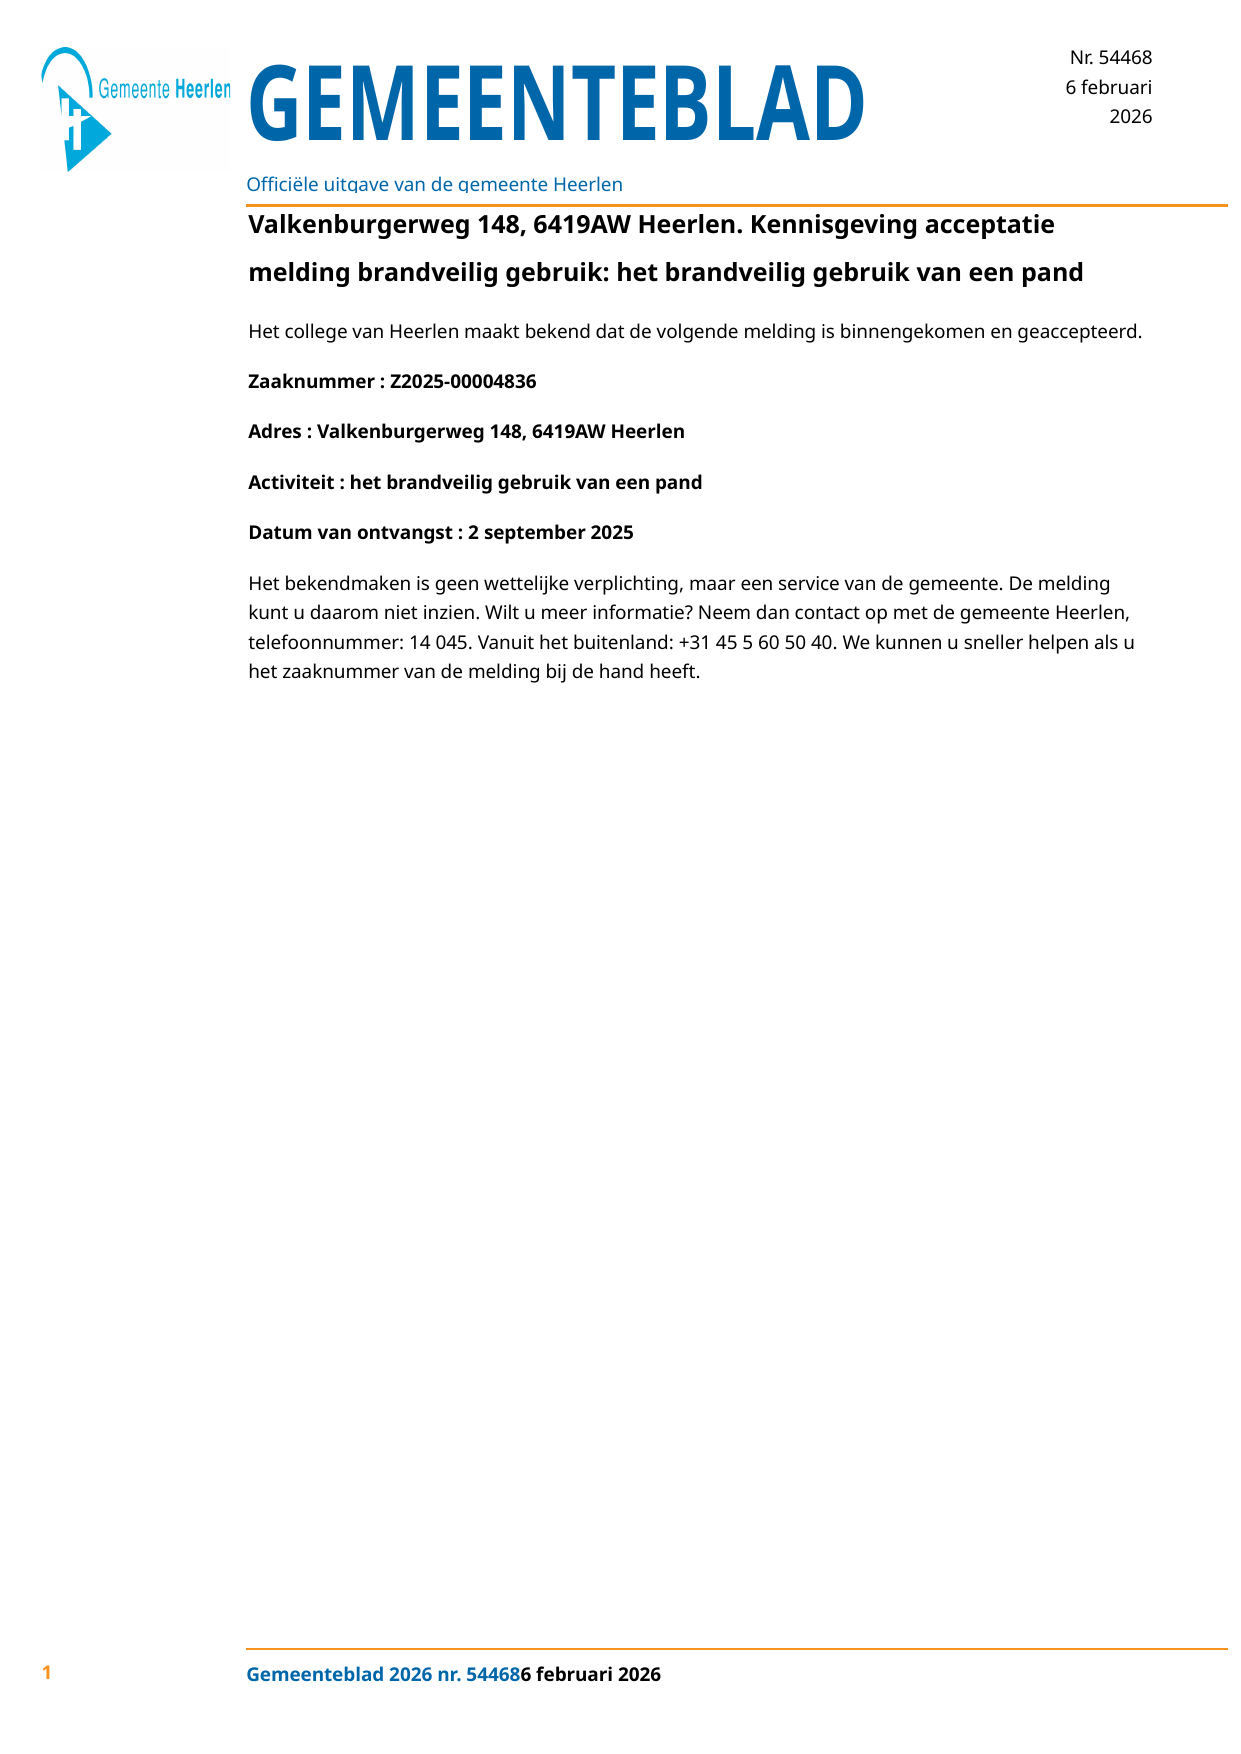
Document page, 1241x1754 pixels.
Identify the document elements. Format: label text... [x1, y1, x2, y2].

text Het college van Heerlen maakt bekend dat de volgende melding is binnengekomen en geaccepteerd. [248, 318, 1152, 344]
text Activiteit : het brandveilig gebruik van een pand [248, 469, 1152, 495]
text Datum van ontvangst : 2 september 2025 [248, 519, 1152, 545]
text Zaaknummer : Z2025-00004836 [248, 368, 1152, 394]
picture [41, 47, 59, 70]
text Het bekendmaken is geen wettelijke verplichting, maar een service van de gemeente. De melding kunt u daarom niet inzien. Wilt u meer informatie? Neem dan contact op met de gemeente Heerlen, telefoonnummer: 14 045. Vanuit het buitenland: +31 45 5 60 50 40. We kunnen u sneller helpen als u het zaaknummer van de melding bij de hand heeft. [248, 570, 1152, 684]
text Valkenburgerweg 148, 6419AW Heerlen. Kennisgeving acceptatie melding brandveilig gebruik: het brandveilig gebruik van een pand [248, 207, 1152, 288]
text Adres : Valkenburgerweg 148, 6419AW Heerlen [248, 419, 1152, 444]
picture [41, 47, 231, 172]
